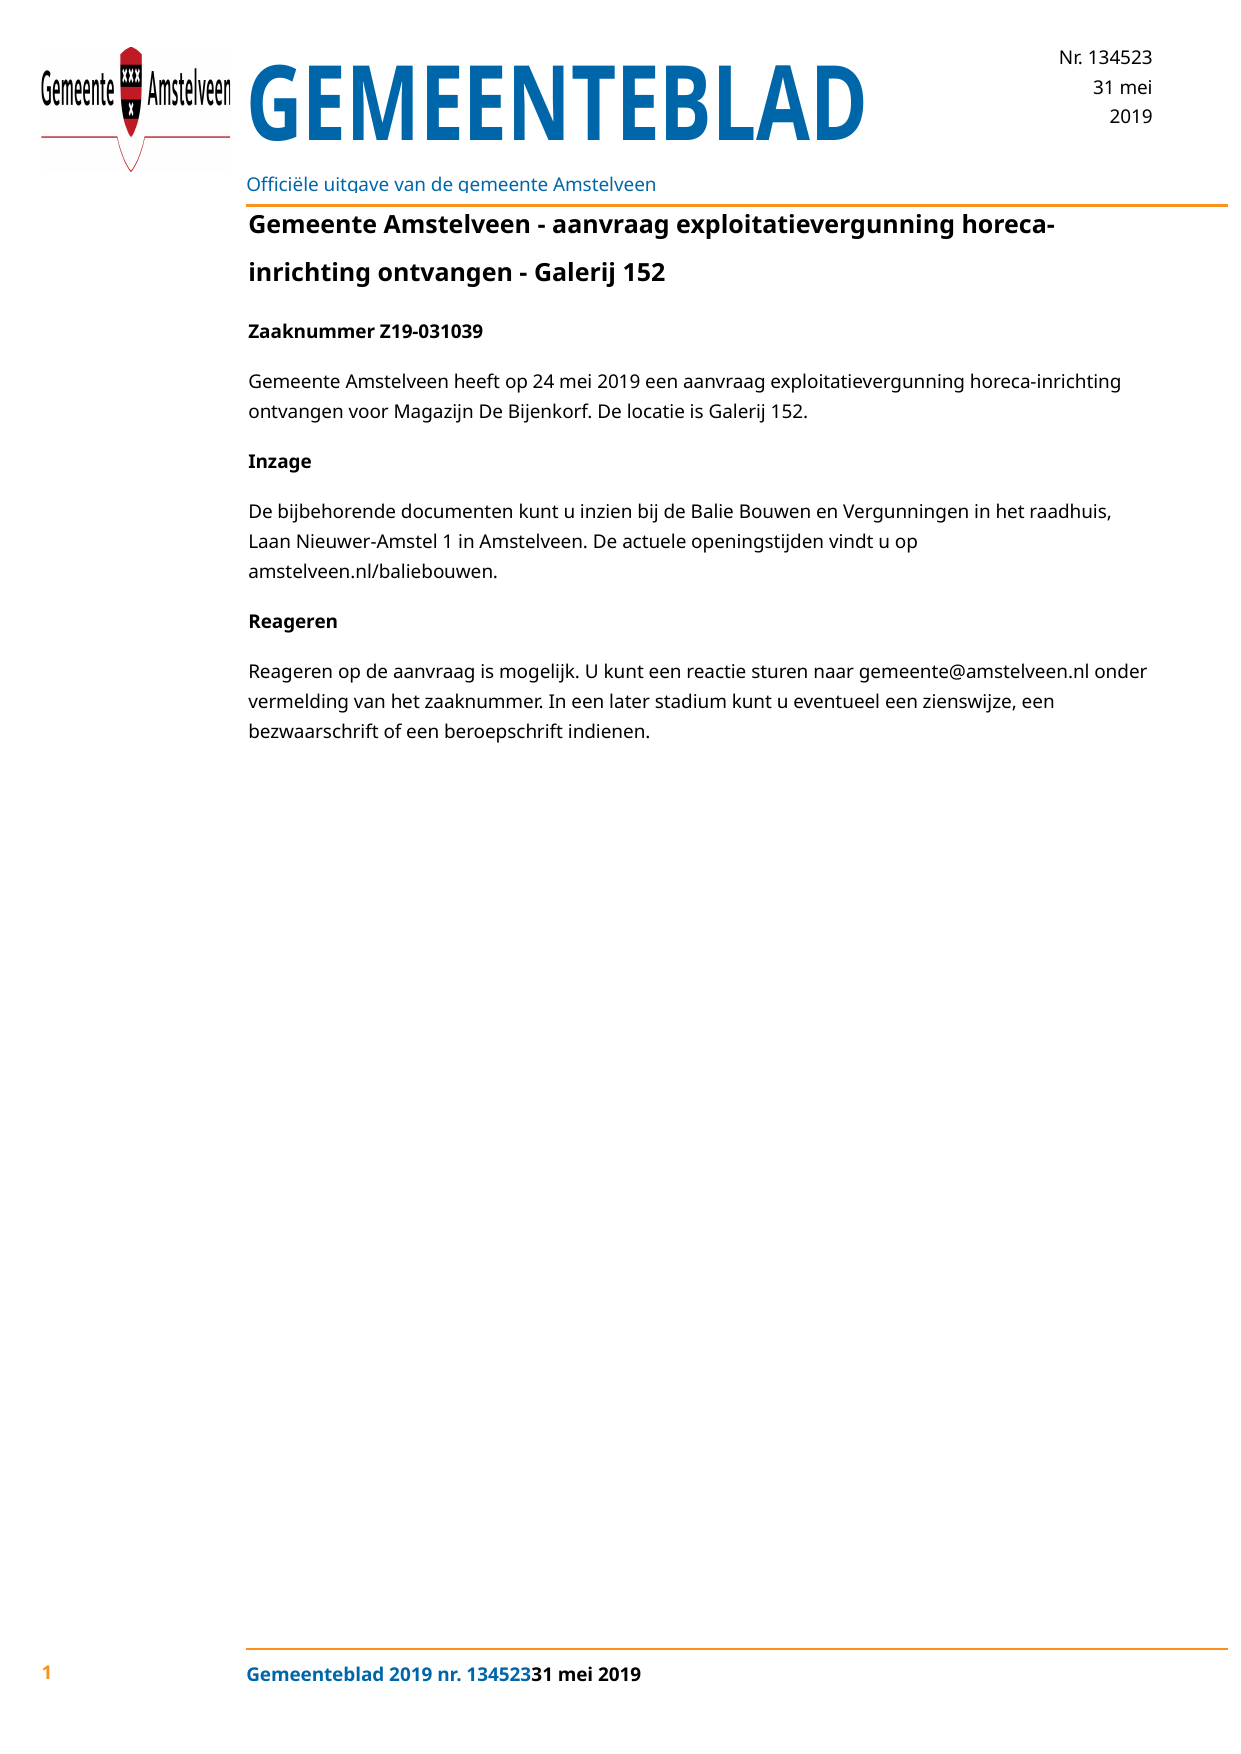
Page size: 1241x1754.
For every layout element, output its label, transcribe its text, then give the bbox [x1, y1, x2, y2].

picture [41, 47, 231, 172]
text De bijbehorende documenten kunt u inzien bij de Balie Bouwen en Vergunningen in het raadhuis, Laan Nieuwer-Amstel 1 in Amstelveen. De actuele openingstijden vindt u op amstelveen.nl/baliebouwen. [248, 499, 1152, 584]
text Reageren op de aanvraag is mogelijk. U kunt een reactie sturen naar gemeente@amstelveen.nl onder vermelding van het zaaknummer. In een later stadium kunt u eventueel een zienswijze, een bezwaarschrift of een beroepschrift indienen. [248, 659, 1152, 744]
text Reageren [248, 608, 1152, 634]
text Zaaknummer Z19-031039 [248, 318, 1152, 344]
text Gemeente Amstelveen - aanvraag exploitatievergunning horeca-inrichting ontvangen - Galerij 152 [248, 207, 1152, 288]
text Inzage [248, 448, 1152, 474]
text Gemeente Amstelveen heeft op 24 mei 2019 een aanvraag exploitatievergunning horeca-inrichting ontvangen voor Magazijn De Bijenkorf. De locatie is Galerij 152. [248, 368, 1152, 424]
